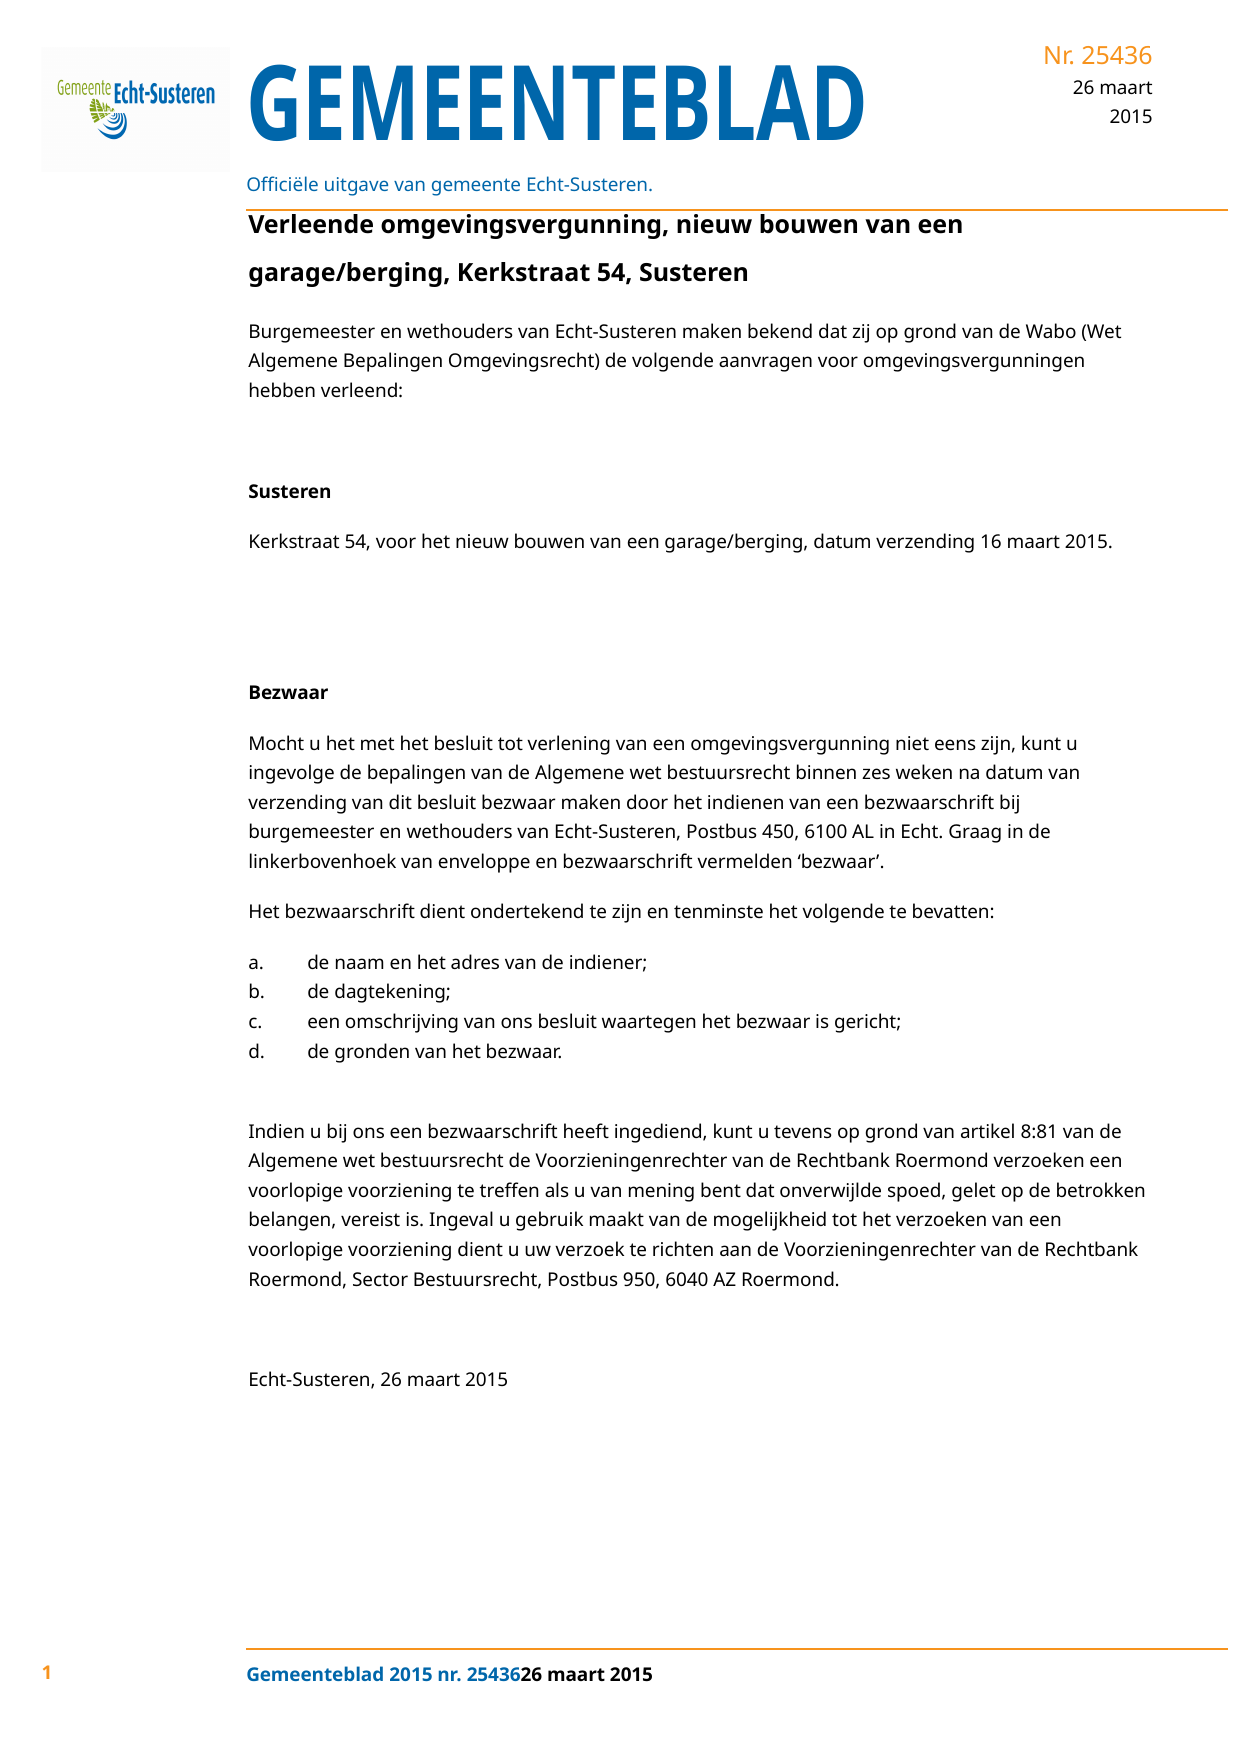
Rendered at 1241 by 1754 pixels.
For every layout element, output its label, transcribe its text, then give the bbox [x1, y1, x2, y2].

text Indien u bij ons een bezwaarschrift heeft ingediend, kunt u tevens op grond van artikel 8:81 van de Algemene wet bestuursrecht de Voorzieningenrechter van de Rechtbank Roermond verzoeken een voorlopige voorziening te treffen als u van mening bent dat onverwijlde spoed, gelet op de betrokken belangen, vereist is. Ingeval u gebruik maakt van de mogelijkheid tot het verzoeken van een voorlopige voorziening dient u uw verzoek te richten aan de Voorzieningenrechter van de Rechtbank Roermond, Sector Bestuursrecht, Postbus 950, 6040 AZ Roermond. [248, 1118, 1152, 1292]
text Het bezwaarschrift dient ondertekend te zijn en tenminste het volgende te bevatten: [248, 899, 1152, 924]
text Verleende omgevingsvergunning, nieuw bouwen van een garage/berging, Kerkstraat 54, Susteren [248, 211, 1152, 288]
list een omschrijving van ons besluit waartegen het bezwaar is gericht; [248, 1008, 1152, 1034]
text Bezwaar [248, 679, 1152, 705]
list de dagtekening; [248, 979, 1152, 1004]
list de gronden van het bezwaar. [248, 1038, 1152, 1064]
list de naam en het adres van de indiener; [248, 949, 1152, 975]
picture [41, 47, 231, 172]
text Burgemeester en wethouders van Echt-Susteren maken bekend dat zij op grond van de Wabo (Wet Algemene Bepalingen Omgevingsrecht) de volgende aanvragen voor omgevingsvergunningen hebben verleend: [248, 318, 1152, 403]
text Kerkstraat 54, voor het nieuw bouwen van een garage/berging, datum verzending 16 maart 2015. [248, 528, 1152, 554]
text Susteren [248, 478, 1152, 504]
text Echt-Susteren, 26 maart 2015 [248, 1367, 1152, 1392]
text Mocht u het met het besluit tot verlening van een omgevingsvergunning niet eens zijn, kunt u ingevolge de bepalingen van de Algemene wet bestuursrecht binnen zes weken na datum van verzending van dit besluit bezwaar maken door het indienen van een bezwaarschrift bij burgemeester en wethouders van Echt-Susteren, Postbus 450, 6100 AL in Echt. Graag in de linkerbovenhoek van enveloppe en bezwaarschrift vermelden ‘bezwaar’. [248, 730, 1152, 874]
